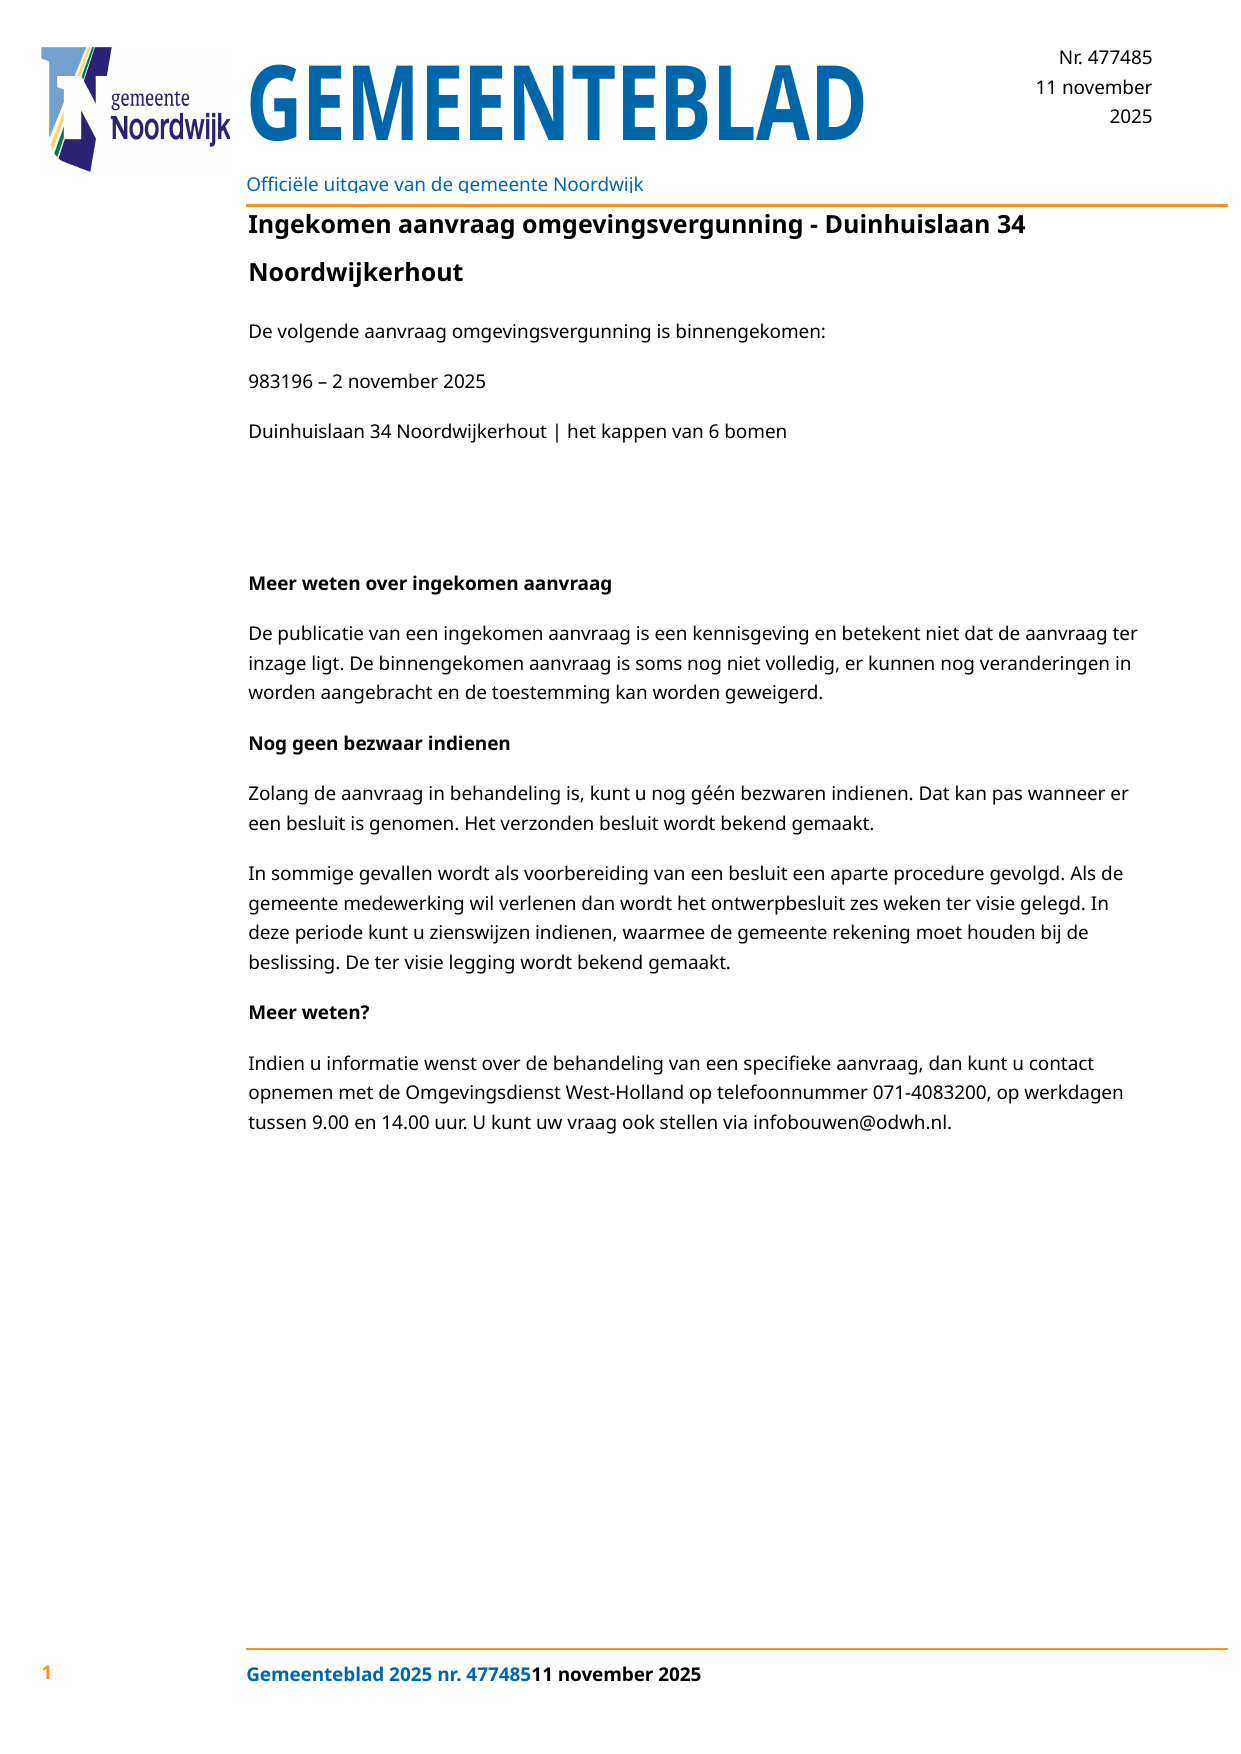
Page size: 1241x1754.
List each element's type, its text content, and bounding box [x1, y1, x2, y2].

text Duinhuislaan 34 Noordwijkerhout | het kappen van 6 bomen [248, 419, 1152, 444]
text 983196 – 2 november 2025 [248, 368, 1152, 394]
text De publicatie van een ingekomen aanvraag is een kennisgeving en betekent niet dat de aanvraag ter inzage ligt. De binnengekomen aanvraag is soms nog niet volledig, er kunnen nog veranderingen in worden aangebracht en de toestemming kan worden geweigerd. [248, 620, 1152, 705]
text Ingekomen aanvraag omgevingsvergunning - Duinhuislaan 34 Noordwijkerhout [248, 207, 1152, 288]
text Meer weten over ingekomen aanvraag [248, 570, 1152, 596]
text In sommige gevallen wordt als voorbereiding van een besluit een aparte procedure gevolgd. Als de gemeente medewerking wil verlenen dan wordt het ontwerpbesluit zes weken ter visie gelegd. In deze periode kunt u zienswijzen indienen, waarmee de gemeente rekening moet houden bij de beslissing. De ter visie legging wordt bekend gemaakt. [248, 860, 1152, 975]
text Indien u informatie wenst over de behandeling van een specifieke aanvraag, dan kunt u contact opnemen met de Omgevingsdienst West-Holland op telefoonnummer 071-4083200, op werkdagen tussen 9.00 en 14.00 uur. U kunt uw vraag ook stellen via infobouwen@odwh.nl. [248, 1050, 1152, 1135]
text Nog geen bezwaar indienen [248, 730, 1152, 756]
picture [41, 47, 231, 172]
text Zolang de aanvraag in behandeling is, kunt u nog géén bezwaren indienen. Dat kan pas wanneer er een besluit is genomen. Het verzonden besluit wordt bekend gemaakt. [248, 780, 1152, 836]
text Meer weten? [248, 999, 1152, 1025]
text De volgende aanvraag omgevingsvergunning is binnengekomen: [248, 318, 1152, 344]
